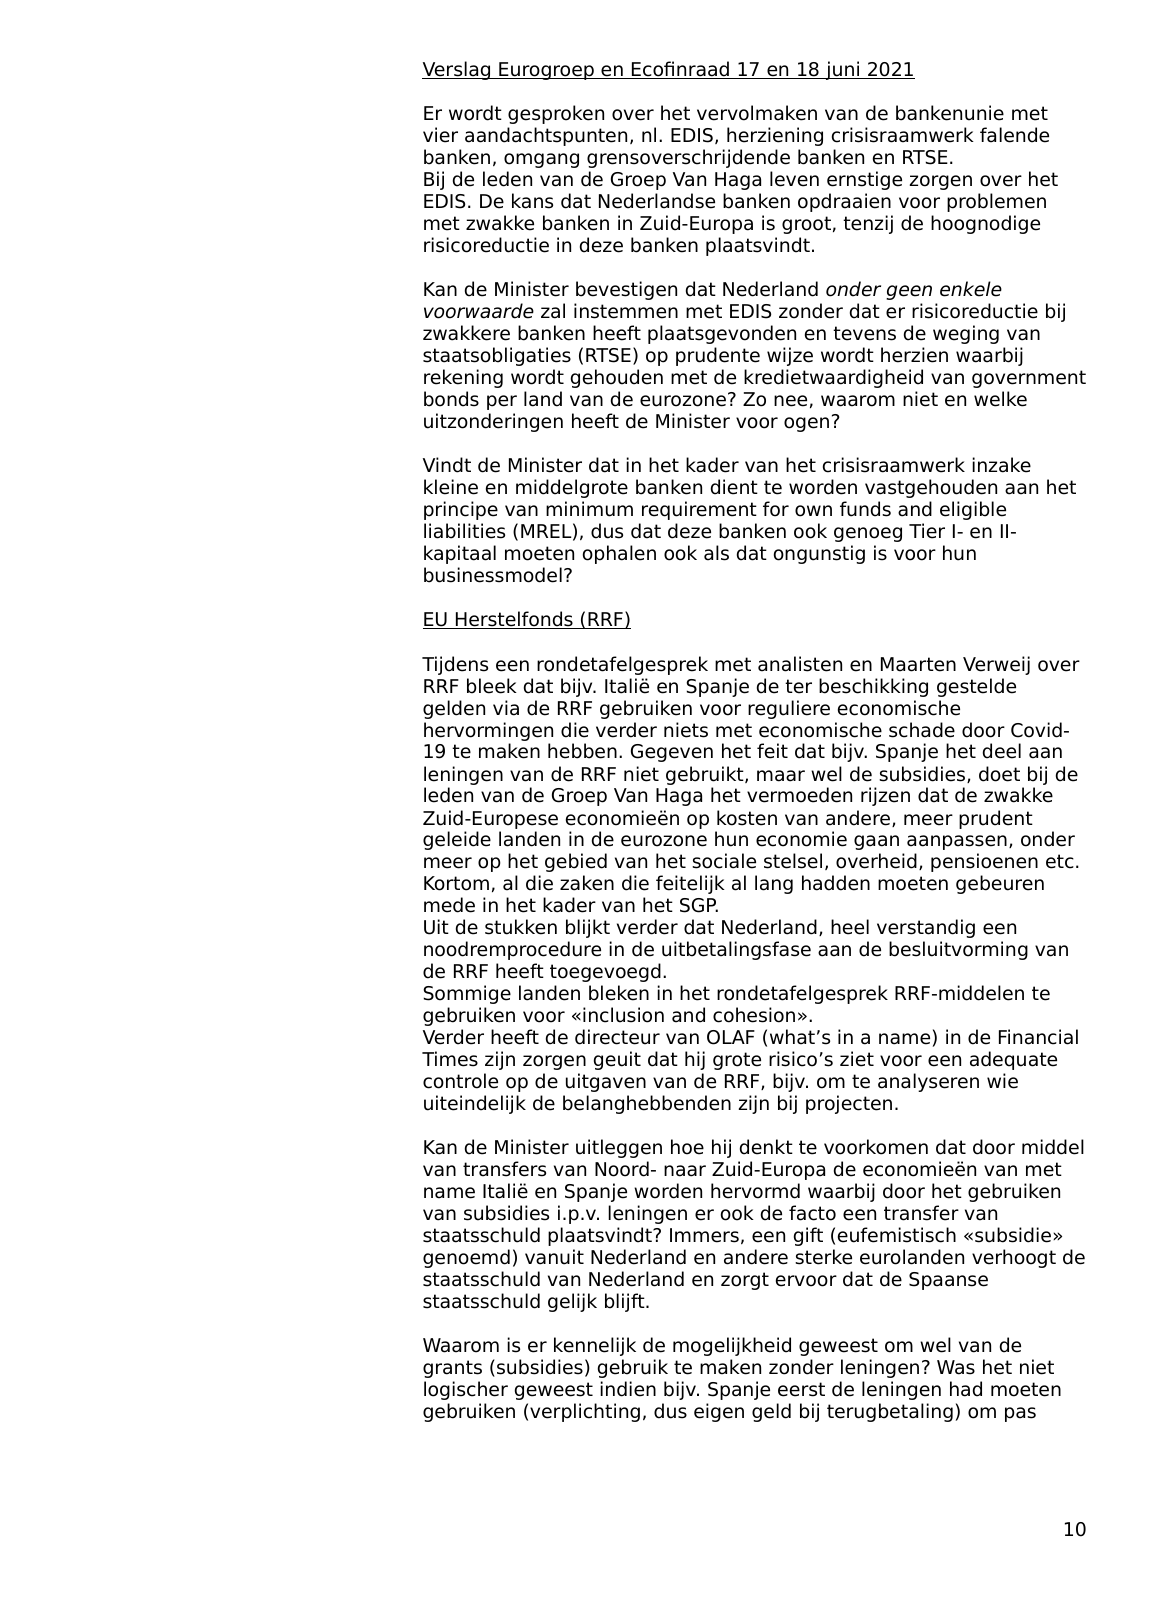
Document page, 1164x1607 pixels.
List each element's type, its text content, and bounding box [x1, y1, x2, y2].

text Verder heeft de directeur van OLAF (what’s in a name) in de Financial Times zijn zorgen geuit dat hij grote risico’s ziet voor een adequate controle op de uitgaven van de RRF, bijv. om te analyseren wie uiteindelijk de belanghebbenden zijn bij projecten. [422, 1027, 1087, 1115]
text Er wordt gesproken over het vervolmaken van de bankenunie met vier aandachtspunten, nl. EDIS, herziening crisisraamwerk falende banken, omgang grensoverschrijdende banken en RTSE. [422, 103, 1087, 169]
text Vindt de Minister dat in het kader van het crisisraamwerk inzake kleine en middelgrote banken dient te worden vastgehouden aan het principe van minimum requirement for own funds and eligible liabilities (MREL), dus dat deze banken ook genoeg Tier I- en II-kapitaal moeten ophalen ook als dat ongunstig is voor hun businessmodel? [422, 455, 1087, 587]
text Waarom is er kennelijk de mogelijkheid geweest om wel van de grants (subsidies) gebruik te maken zonder leningen? Was het niet logischer geweest indien bijv. Spanje eerst de leningen had moeten gebruiken (verplichting, dus eigen geld bij terugbetaling) om pas [422, 1335, 1087, 1423]
text Kan de Minister uitleggen hoe hij denkt te voorkomen dat door middel van transfers van Noord- naar Zuid-Europa de economieën van met name Italië en Spanje worden hervormd waarbij door het gebruiken van subsidies i.p.v. leningen er ook de facto een transfer van staatsschuld plaatsvindt? Immers, een gift (eufemistisch «subsidie» genoemd) vanuit Nederland en andere sterke eurolanden verhoogt de staatsschuld van Nederland en zorgt ervoor dat de Spaanse staatsschuld gelijk blijft. [422, 1137, 1087, 1313]
text Bij de leden van de Groep Van Haga leven ernstige zorgen over het EDIS. De kans dat Nederlandse banken opdraaien voor problemen met zwakke banken in Zuid-Europa is groot, tenzij de hoognodige risicoreductie in deze banken plaatsvindt. [422, 169, 1087, 257]
subtitle Verslag Eurogroep en Ecofinraad 17 en 18 juni 2021 [422, 59, 1087, 81]
text Sommige landen bleken in het rondetafelgesprek RRF-middelen te gebruiken voor «inclusion and cohesion». [422, 983, 1087, 1027]
text Tijdens een rondetafelgesprek met analisten en Maarten Verweij over RRF bleek dat bijv. Italië en Spanje de ter beschikking gestelde gelden via de RRF gebruiken voor reguliere economische hervormingen die verder niets met economische schade door Covid-19 te maken hebben. Gegeven het feit dat bijv. Spanje het deel aan leningen van de RRF niet gebruikt, maar wel de subsidies, doet bij de leden van de Groep Van Haga het vermoeden rijzen dat de zwakke Zuid-Europese economieën op kosten van andere, meer prudent geleide landen in de eurozone hun economie gaan aanpassen, onder meer op het gebied van het sociale stelsel, overheid, pensioenen etc. Kortom, al die zaken die feitelijk al lang hadden moeten gebeuren mede in het kader van het SGP. [422, 653, 1087, 917]
text Kan de Minister bevestigen dat Nederland onder geen enkele voorwaarde zal instemmen met EDIS zonder dat er risicoreductie bij zwakkere banken heeft plaatsgevonden en tevens de weging van staatsobligaties (RTSE) op prudente wijze wordt herzien waarbij rekening wordt gehouden met de kredietwaardigheid van government bonds per land van de eurozone? Zo nee, waarom niet en welke uitzonderingen heeft de Minister voor ogen? [422, 279, 1087, 433]
subtitle EU Herstelfonds (RRF) [422, 609, 1087, 631]
text Uit de stukken blijkt verder dat Nederland, heel verstandig een noodremprocedure in de uitbetalingsfase aan de besluitvorming van de RRF heeft toegevoegd. [422, 917, 1087, 983]
